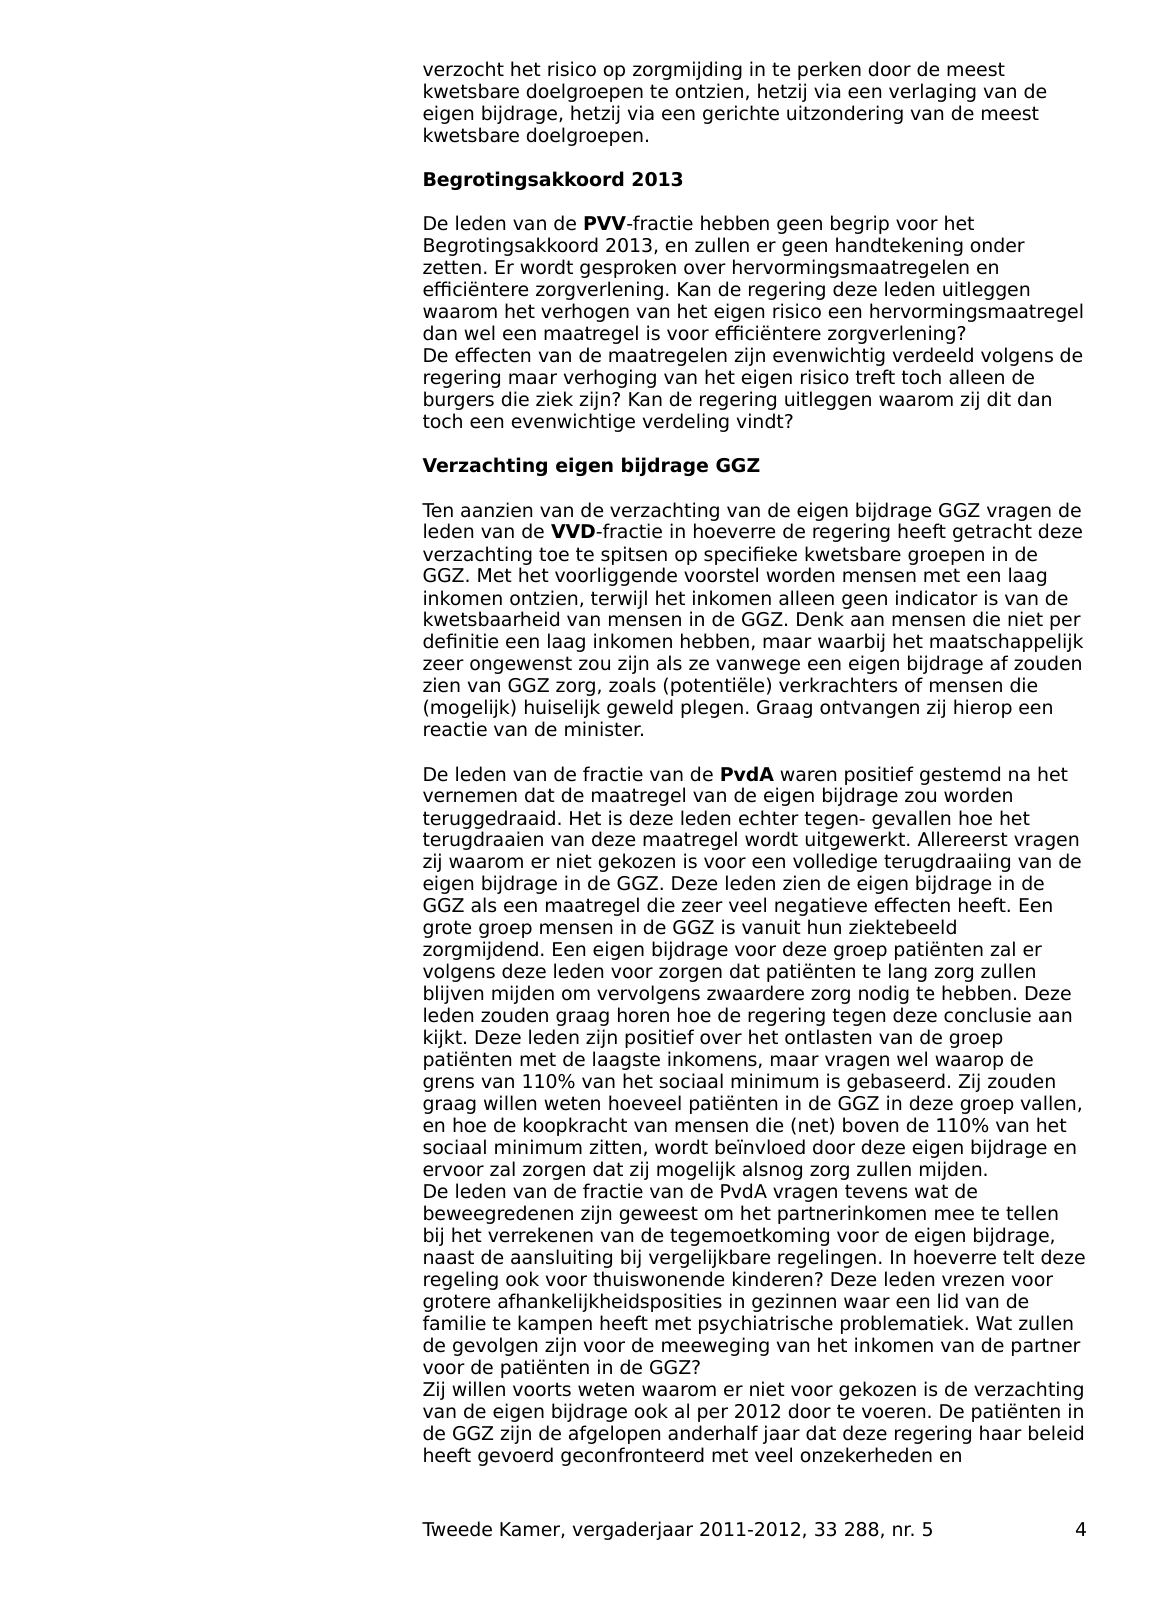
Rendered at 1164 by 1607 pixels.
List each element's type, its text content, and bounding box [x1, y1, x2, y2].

subtitle Verzachting eigen bijdrage GGZ [422, 455, 1087, 477]
text De leden van de fractie van de PvdA vragen tevens wat de beweegredenen zijn geweest om het partnerinkomen mee te tellen bij het verrekenen van de tegemoetkoming voor de eigen bijdrage, naast de aansluiting bij vergelijkbare regelingen. In hoeverre telt deze regeling ook voor thuiswonende kinderen? Deze leden vrezen voor grotere afhankelijkheidsposities in gezinnen waar een lid van de familie te kampen heeft met psychiatrische problematiek. Wat zullen de gevolgen zijn voor de meeweging van het inkomen van de partner voor de patiënten in de GGZ? [422, 1181, 1087, 1379]
text Zij willen voorts weten waarom er niet voor gekozen is de verzachting van de eigen bijdrage ook al per 2012 door te voeren. De patiënten in de GGZ zijn de afgelopen anderhalf jaar dat deze regering haar beleid heeft gevoerd geconfronteerd met veel onzekerheden en [422, 1379, 1087, 1467]
text De effecten van de maatregelen zijn evenwichtig verdeeld volgens de regering maar verhoging van het eigen risico treft toch alleen de burgers die ziek zijn? Kan de regering uitleggen waarom zij dit dan toch een evenwichtige verdeling vindt? [422, 345, 1087, 433]
text De leden van de fractie van de PvdA waren positief gestemd na het vernemen dat de maatregel van de eigen bijdrage zou worden teruggedraaid. Het is deze leden echter tegen- gevallen hoe het terugdraaien van deze maatregel wordt uitgewerkt. Allereerst vragen zij waarom er niet gekozen is voor een volledige terugdraaiing van de eigen bijdrage in de GGZ. Deze leden zien de eigen bijdrage in de GGZ als een maatregel die zeer veel negatieve effecten heeft. Een grote groep mensen in de GGZ is vanuit hun ziektebeeld zorgmijdend. Een eigen bijdrage voor deze groep patiënten zal er volgens deze leden voor zorgen dat patiënten te lang zorg zullen blijven mijden om vervolgens zwaardere zorg nodig te hebben. Deze leden zouden graag horen hoe de regering tegen deze conclusie aan kijkt. Deze leden zijn positief over het ontlasten van de groep patiënten met de laagste inkomens, maar vragen wel waarop de grens van 110% van het sociaal minimum is gebaseerd. Zij zouden graag willen weten hoeveel patiënten in de GGZ in deze groep vallen, en hoe de koopkracht van mensen die (net) boven de 110% van het sociaal minimum zitten, wordt beïnvloed door deze eigen bijdrage en ervoor zal zorgen dat zij mogelijk alsnog zorg zullen mijden. [422, 763, 1087, 1181]
text Ten aanzien van de verzachting van de eigen bijdrage GGZ vragen de leden van de VVD-fractie in hoeverre de regering heeft getracht deze verzachting toe te spitsen op specifieke kwetsbare groepen in de GGZ. Met het voorliggende voorstel worden mensen met een laag inkomen ontzien, terwijl het inkomen alleen geen indicator is van de kwetsbaarheid van mensen in de GGZ. Denk aan mensen die niet per definitie een laag inkomen hebben, maar waarbij het maatschappelijk zeer ongewenst zou zijn als ze vanwege een eigen bijdrage af zouden zien van GGZ zorg, zoals (potentiële) verkrachters of mensen die (mogelijk) huiselijk geweld plegen. Graag ontvangen zij hierop een reactie van de minister. [422, 499, 1087, 741]
subtitle Begrotingsakkoord 2013 [422, 169, 1087, 191]
text verzocht het risico op zorgmijding in te perken door de meest kwetsbare doelgroepen te ontzien, hetzij via een verlaging van de eigen bijdrage, hetzij via een gerichte uitzondering van de meest kwetsbare doelgroepen. [422, 59, 1087, 147]
text De leden van de PVV-fractie hebben geen begrip voor het Begrotingsakkoord 2013, en zullen er geen handtekening onder zetten. Er wordt gesproken over hervormingsmaatregelen en efficiëntere zorgverlening. Kan de regering deze leden uitleggen waarom het verhogen van het eigen risico een hervormingsmaatregel dan wel een maatregel is voor efficiëntere zorgverlening? [422, 213, 1087, 345]
